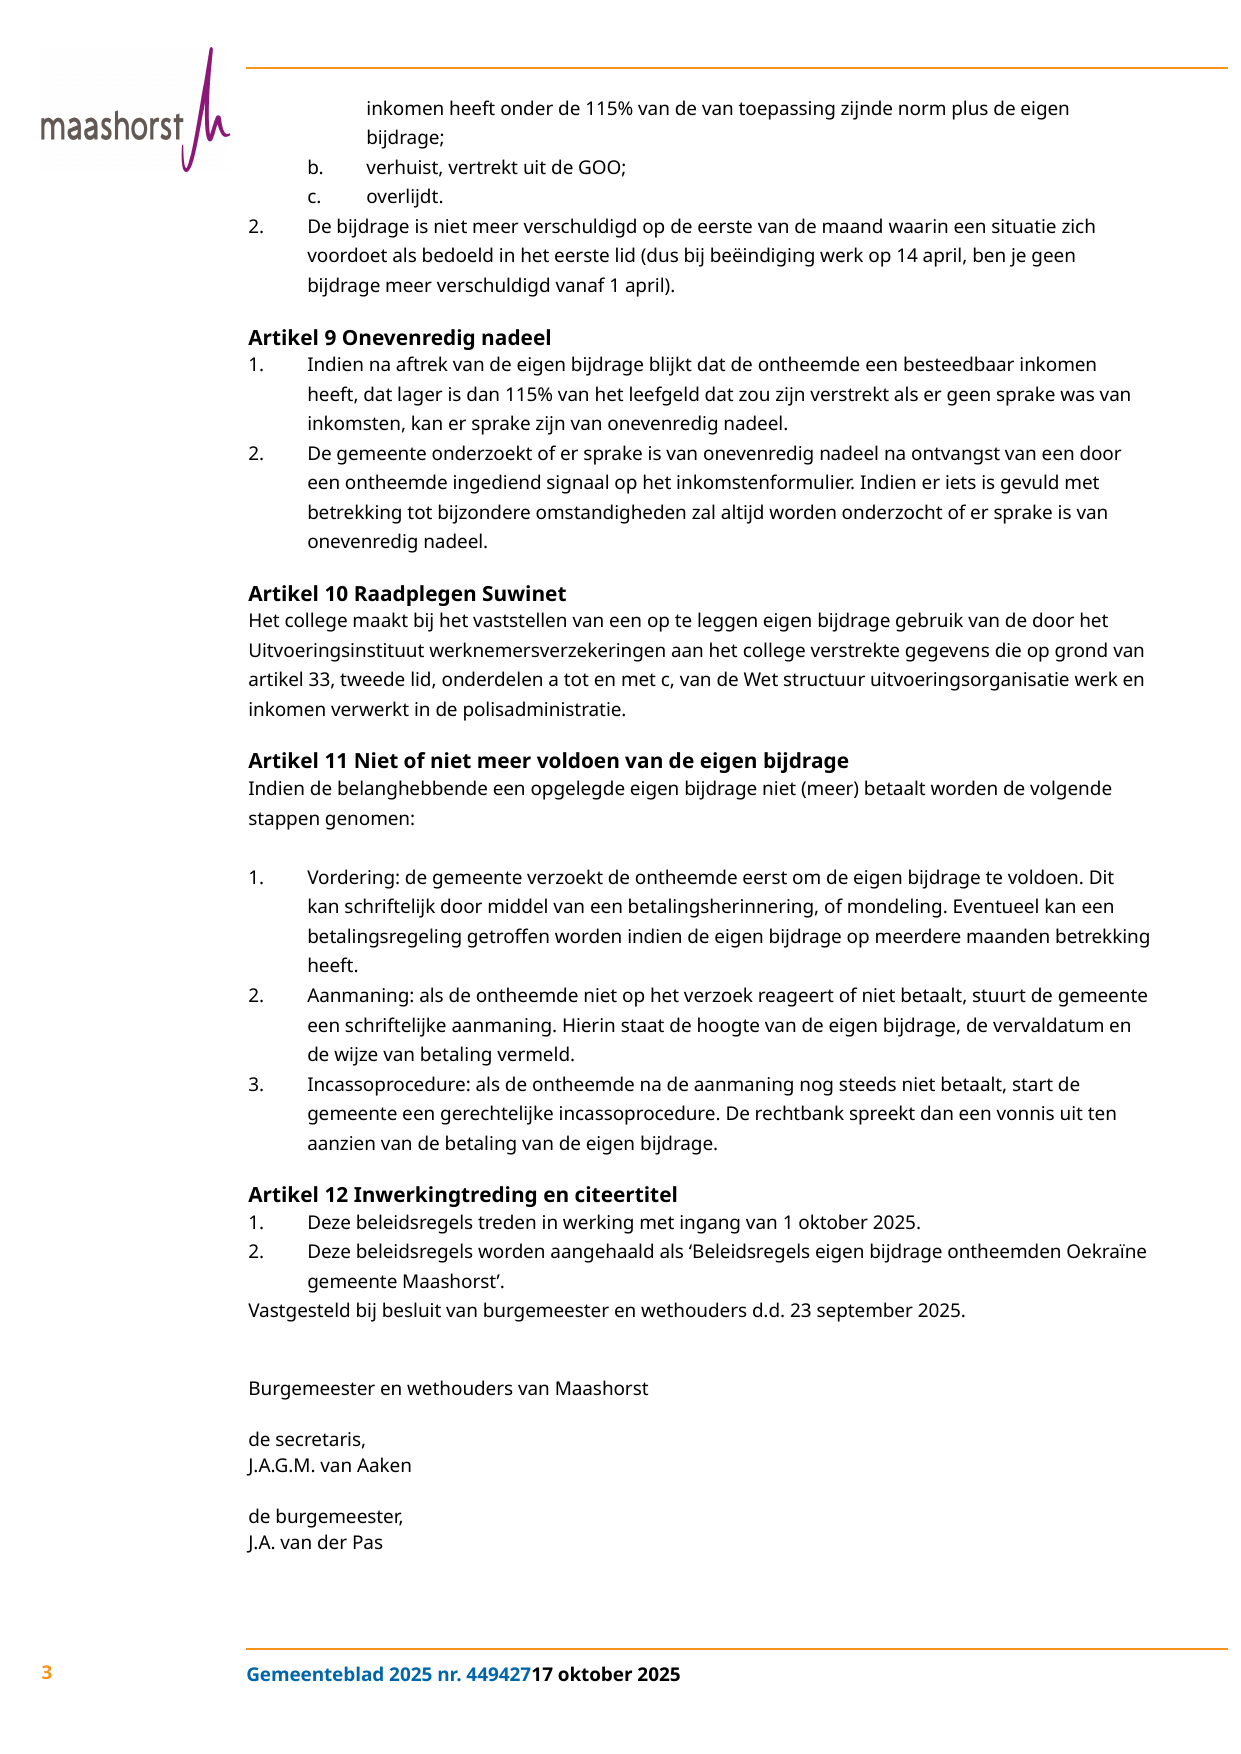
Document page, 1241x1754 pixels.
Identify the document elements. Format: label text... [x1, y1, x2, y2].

list Vordering: de gemeente verzoekt de ontheemde eerst om de eigen bijdrage te voldoen. Dit kan schriftelijk door middel van een betalingsherinnering, of mondeling. Eventueel kan een betalingsregeling getroffen worden indien de eigen bijdrage op meerdere maanden betrekking heeft. [248, 864, 1152, 978]
text J.A. van der Pas [248, 1529, 1152, 1555]
list overlijdt. [307, 183, 1152, 209]
list De gemeente onderzoekt of er sprake is van onevenredig nadeel na ontvangst van een door een ontheemde ingediend signaal op het inkomstenformulier. Indien er iets is gevuld met betrekking tot bijzondere omstandigheden zal altijd worden onderzocht of er sprake is van onevenredig nadeel. [248, 440, 1152, 554]
text de burgemeester, [248, 1503, 1152, 1529]
text Indien de belanghebbende een opgelegde eigen bijdrage niet (meer) betaalt worden de volgende stappen genomen: [248, 775, 1152, 830]
list De bijdrage is niet meer verschuldigd op de eerste van de maand waarin een situatie zich voordoet als bedoeld in het eerste lid (dus bij beëindiging werk op 14 april, ben je geen bijdrage meer verschuldigd vanaf 1 april). [248, 213, 1152, 298]
text J.A.G.M. van Aaken [248, 1452, 1152, 1478]
list Aanmaning: als de ontheemde niet op het verzoek reageert of niet betaalt, stuurt de gemeente een schriftelijke aanmaning. Hierin staat de hoogte van de eigen bijdrage, de vervaldatum en de wijze van betaling vermeld. [248, 982, 1152, 1067]
list Deze beleidsregels worden aangehaald als ‘Beleidsregels eigen bijdrage ontheemden Oekraïne gemeente Maashorst’. [248, 1238, 1152, 1294]
list Incassoprocedure: als de ontheemde na de aanmaning nog steeds niet betaalt, start de gemeente een gerechtelijke incassoprocedure. De rechtbank spreekt dan een vonnis uit ten aanzien van de betaling van de eigen bijdrage. [248, 1071, 1152, 1156]
text de secretaris, [248, 1426, 1152, 1452]
text Artikel 12 Inwerkingtreding en citeertitel [248, 1181, 1152, 1209]
picture [41, 47, 231, 172]
text Vastgesteld bij besluit van burgemeester en wethouders d.d. 23 september 2025. [248, 1298, 1152, 1323]
list Indien na aftrek van de eigen bijdrage blijkt dat de ontheemde een besteedbaar inkomen heeft, dat lager is dan 115% van het leefgeld dat zou zijn verstrekt als er geen sprake was van inkomsten, kan er sprake zijn van onevenredig nadeel. [248, 351, 1152, 436]
text Burgemeester en wethouders van Maashorst [248, 1375, 1152, 1401]
text Artikel 11 Niet of niet meer voldoen van de eigen bijdrage [248, 747, 1152, 775]
list Deze beleidsregels treden in werking met ingang van 1 oktober 2025. [248, 1209, 1152, 1235]
list inkomen heeft onder de 115% van de van toepassing zijnde norm plus de eigen bijdrage; [307, 95, 1152, 150]
text Artikel 9 Onevenredig nadeel [248, 323, 1152, 351]
text Artikel 10 Raadplegen Suwinet [248, 579, 1152, 607]
text Het college maakt bij het vaststellen van een op te leggen eigen bijdrage gebruik van de door het Uitvoeringsinstituut werknemersverzekeringen aan het college verstrekte gegevens die op grond van artikel 33, tweede lid, onderdelen a tot en met c, van de Wet structuur uitvoeringsorganisatie werk en inkomen verwerkt in de polisadministratie. [248, 607, 1152, 722]
list verhuist, vertrekt uit de GOO; [307, 154, 1152, 180]
